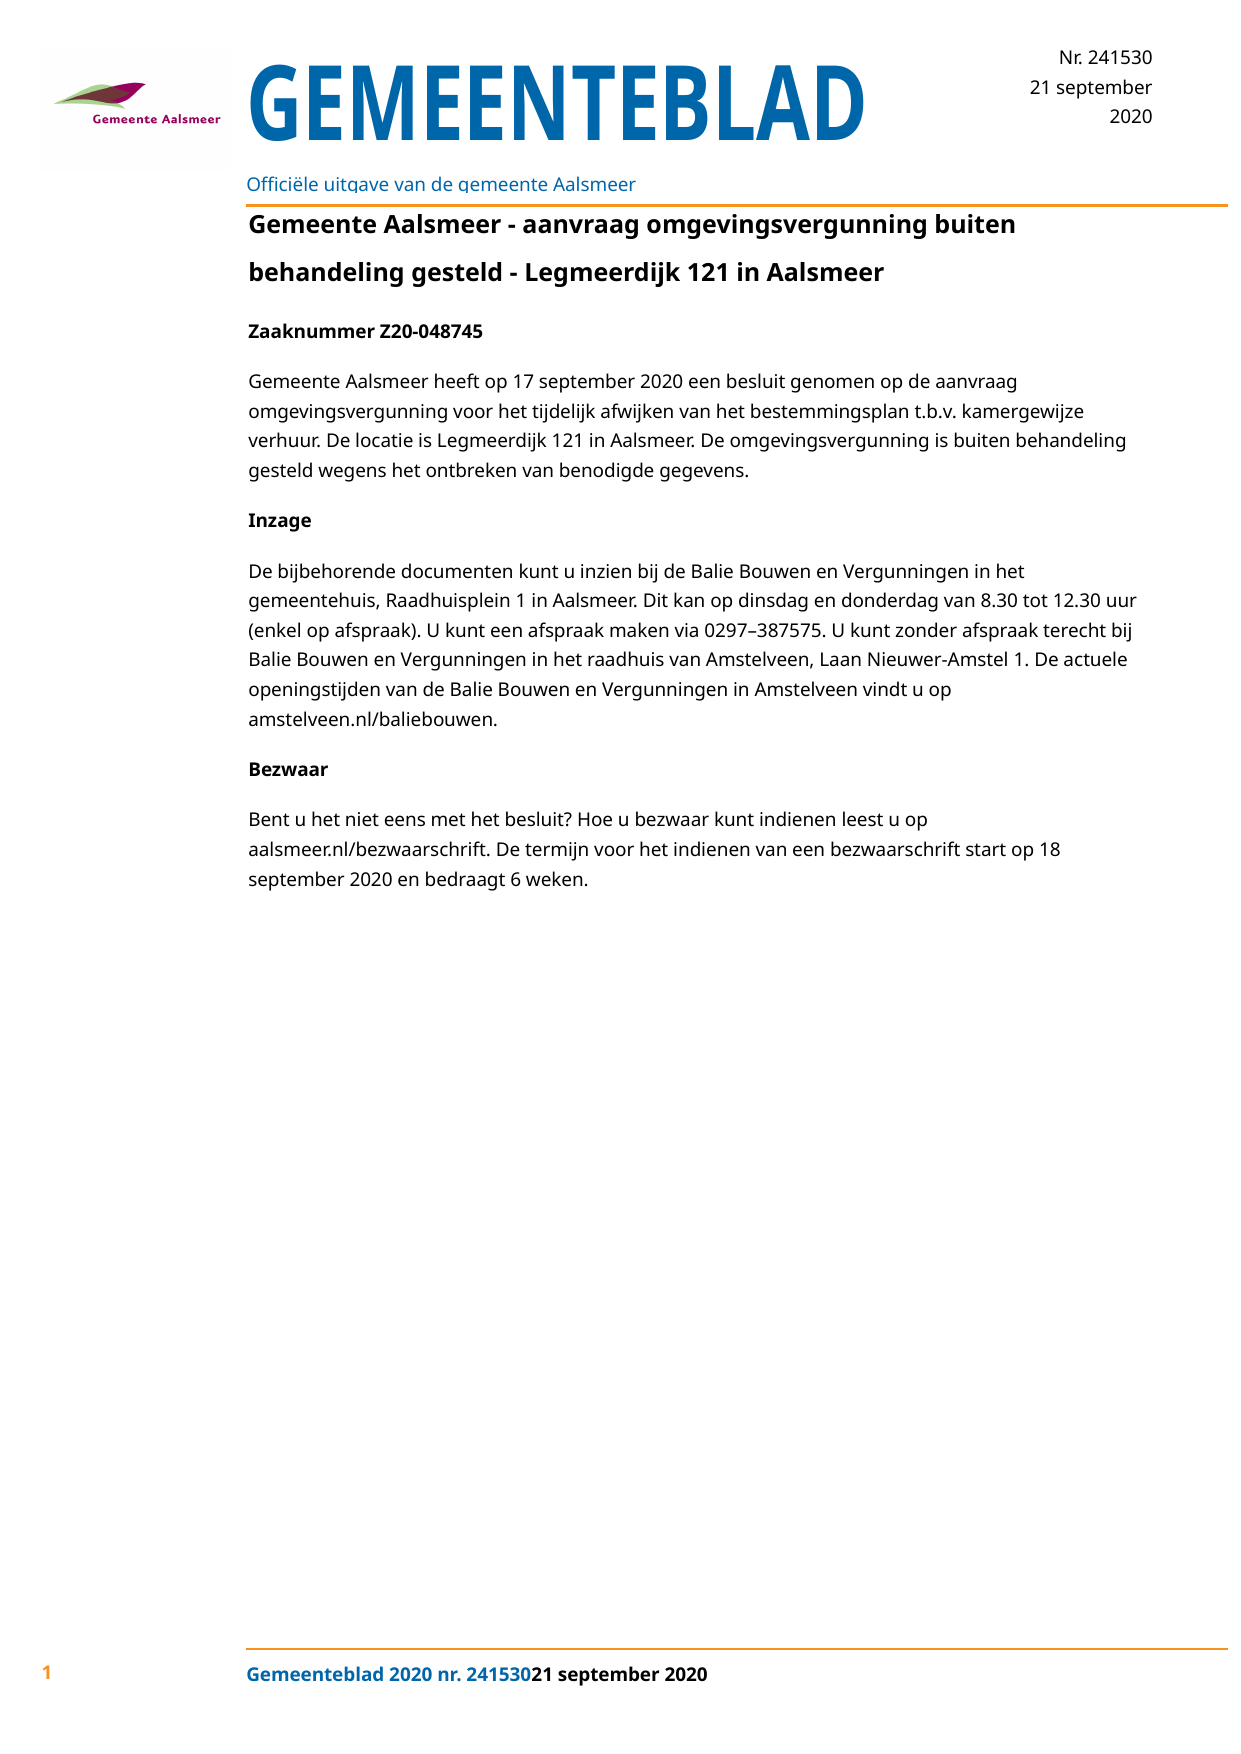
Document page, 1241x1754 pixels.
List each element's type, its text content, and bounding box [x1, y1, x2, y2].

text Bent u het niet eens met het besluit? Hoe u bezwaar kunt indienen leest u op aalsmeer.nl/bezwaarschrift. De termijn voor het indienen van een bezwaarschrift start op 18 september 2020 en bedraagt 6 weken. [248, 807, 1152, 892]
text De bijbehorende documenten kunt u inzien bij de Balie Bouwen en Vergunningen in het gemeentehuis, Raadhuisplein 1 in Aalsmeer. Dit kan op dinsdag en donderdag van 8.30 tot 12.30 uur (enkel op afspraak). U kunt een afspraak maken via 0297–387575. U kunt zonder afspraak terecht bij Balie Bouwen en Vergunningen in het raadhuis van Amstelveen, Laan Nieuwer-Amstel 1. De actuele openingstijden van de Balie Bouwen en Vergunningen in Amstelveen vindt u op amstelveen.nl/baliebouwen. [248, 558, 1152, 732]
text Inzage [248, 507, 1152, 533]
text Zaaknummer Z20-048745 [248, 318, 1152, 344]
text Gemeente Aalsmeer heeft op 17 september 2020 een besluit genomen op de aanvraag omgevingsvergunning voor het tijdelijk afwijken van het bestemmingsplan t.b.v. kamergewijze verhuur. De locatie is Legmeerdijk 121 in Aalsmeer. De omgevingsvergunning is buiten behandeling gesteld wegens het ontbreken van benodigde gegevens. [248, 368, 1152, 483]
text Bezwaar [248, 756, 1152, 782]
text Gemeente Aalsmeer - aanvraag omgevingsvergunning buiten behandeling gesteld - Legmeerdijk 121 in Aalsmeer [248, 207, 1152, 288]
picture [41, 47, 231, 172]
